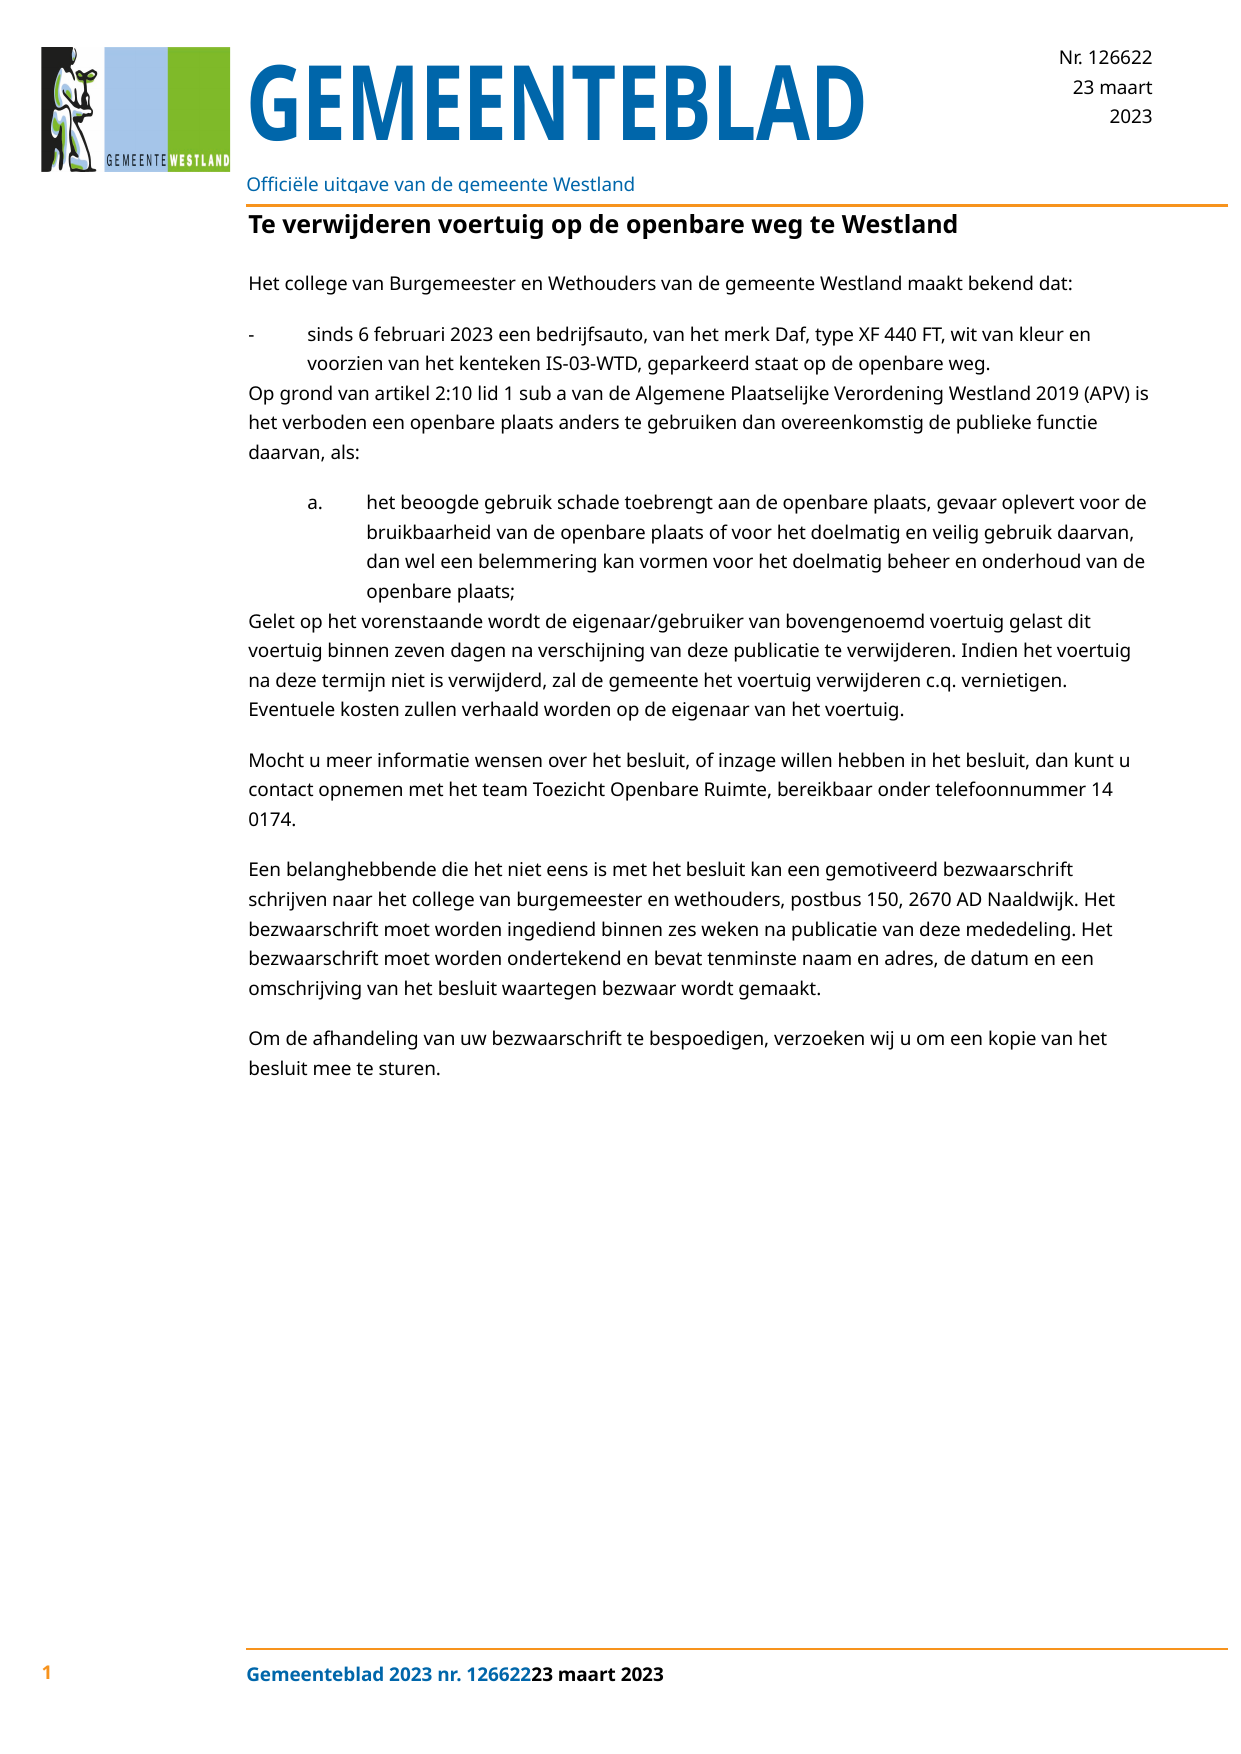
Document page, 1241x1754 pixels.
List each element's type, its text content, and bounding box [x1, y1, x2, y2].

text Te verwijderen voertuig op de openbare weg te Westland [248, 207, 1152, 241]
text Gelet op het vorenstaande wordt de eigenaar/gebruiker van bovengenoemd voertuig gelast dit voertuig binnen zeven dagen na verschijning van deze publicatie te verwijderen. Indien het voertuig na deze termijn niet is verwijderd, zal de gemeente het voertuig verwijderen c.q. vernietigen. Eventuele kosten zullen verhaald worden op de eigenaar van het voertuig. [248, 608, 1152, 722]
list sinds 6 februari 2023 een bedrijfsauto, van het merk Daf, type XF 440 FT, wit van kleur en voorzien van het kenteken IS-03-WTD, geparkeerd staat op de openbare weg. [248, 321, 1152, 376]
list het beoogde gebruik schade toebrengt aan de openbare plaats, gevaar oplevert voor de bruikbaarheid van de openbare plaats of voor het doelmatig en veilig gebruik daarvan, dan wel een belemmering kan vormen voor het doelmatig beheer en onderhoud van de openbare plaats; [307, 489, 1152, 604]
text Een belanghebbende die het niet eens is met het besluit kan een gemotiveerd bezwaarschrift schrijven naar het college van burgemeester en wethouders, postbus 150, 2670 AD Naaldwijk. Het bezwaarschrift moet worden ingediend binnen zes weken na publicatie van deze mededeling. Het bezwaarschrift moet worden ondertekend en bevat tenminste naam en adres, de datum en een omschrijving van het besluit waartegen bezwaar wordt gemaakt. [248, 857, 1152, 1001]
text Mocht u meer informatie wensen over het besluit, of inzage willen hebben in het besluit, dan kunt u contact opnemen met het team Toezicht Openbare Ruimte, bereikbaar onder telefoonnummer 14 0174. [248, 747, 1152, 832]
picture [41, 47, 231, 172]
text Op grond van artikel 2:10 lid 1 sub a van de Algemene Plaatselijke Verordening Westland 2019 (APV) is het verboden een openbare plaats anders te gebruiken dan overeenkomstig de publieke functie daarvan, als: [248, 380, 1152, 465]
text Om de afhandeling van uw bezwaarschrift te bespoedigen, verzoeken wij u om een kopie van het besluit mee te sturen. [248, 1025, 1152, 1081]
text Het college van Burgemeester en Wethouders van de gemeente Westland maakt bekend dat: [248, 270, 1152, 296]
